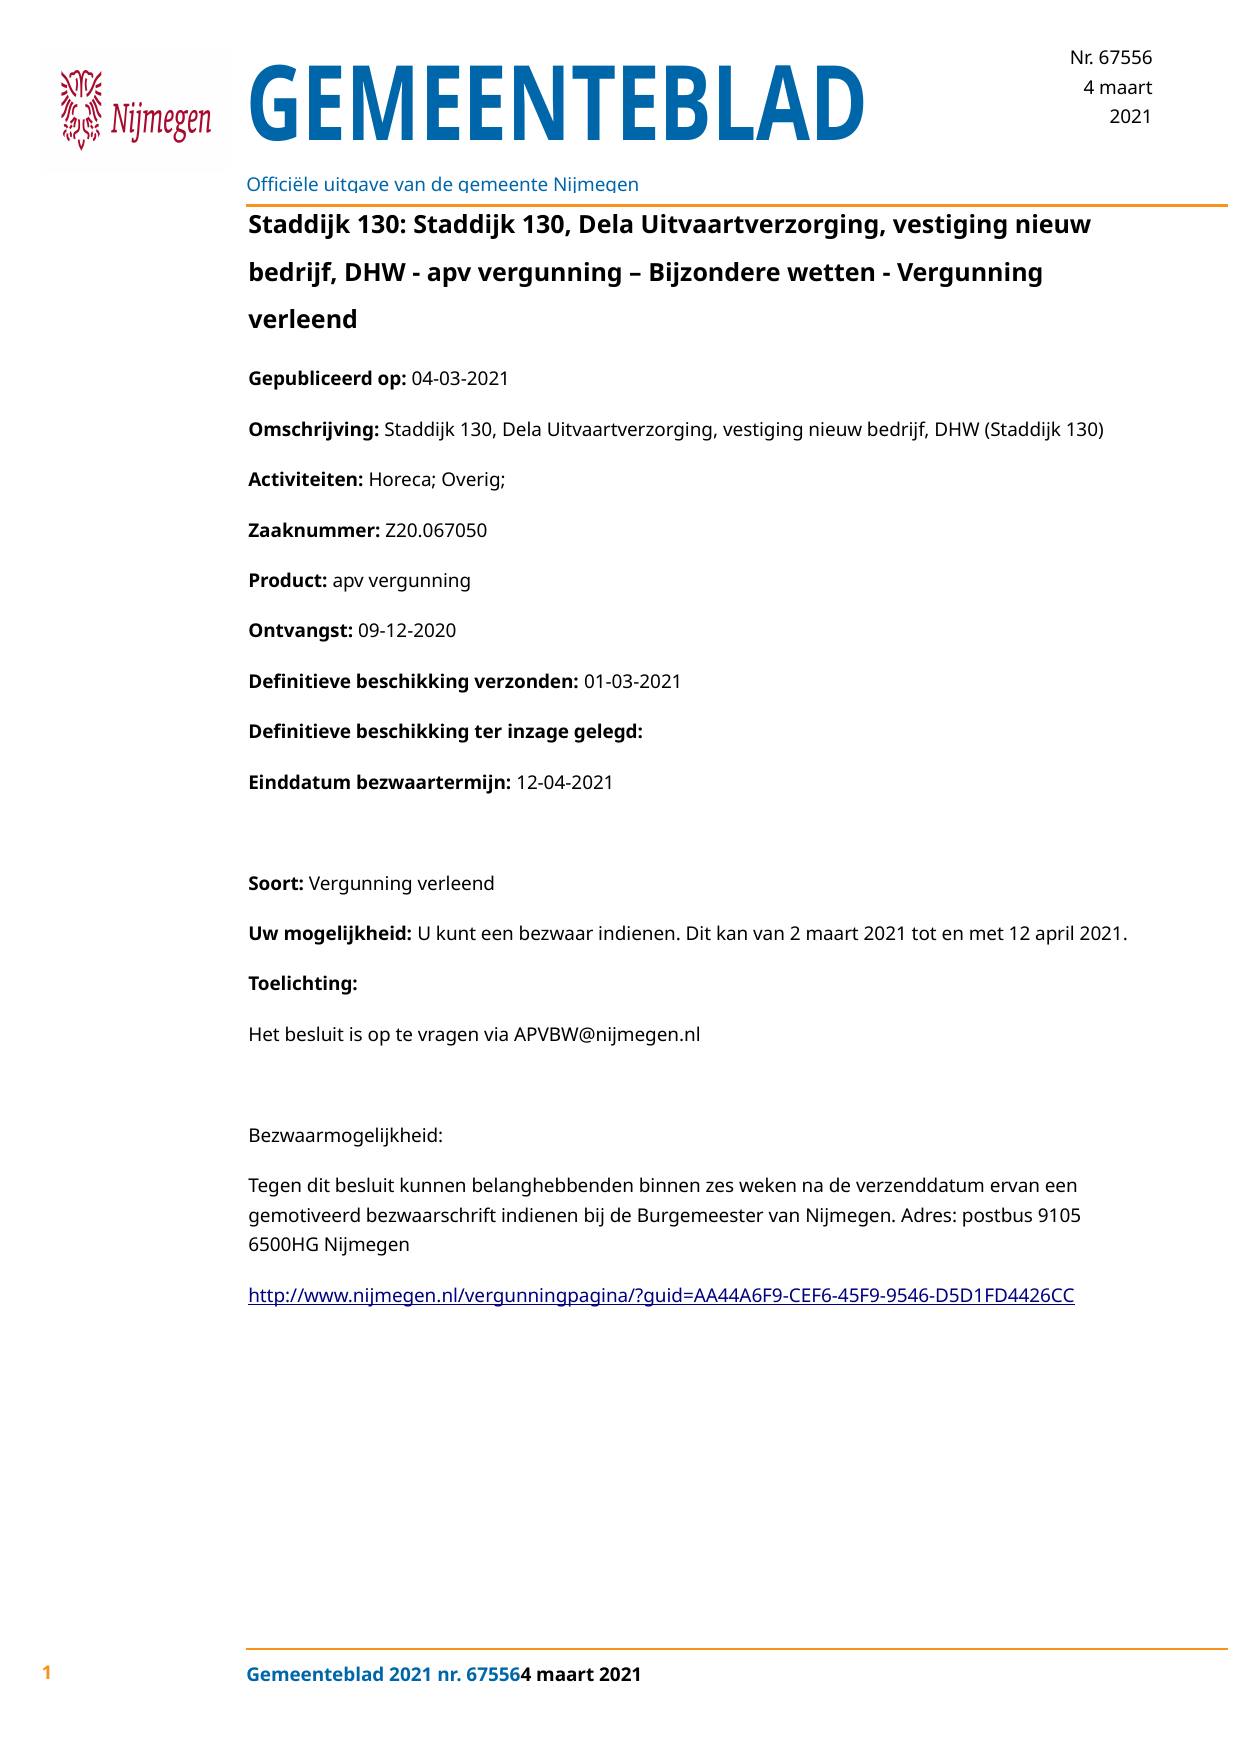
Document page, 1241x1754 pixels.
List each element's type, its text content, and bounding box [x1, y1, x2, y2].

text Soort: Vergunning verleend [248, 870, 1152, 895]
text Definitieve beschikking verzonden: 01-03-2021 [248, 668, 1152, 694]
text Definitieve beschikking ter inzage gelegd: [248, 718, 1152, 744]
text Staddijk 130: Staddijk 130, Dela Uitvaartverzorging, vestiging nieuw bedrijf, DHW - apv vergunning – Bijzondere wetten - Vergunning verleend [248, 207, 1152, 336]
text Ontvangst: 09-12-2020 [248, 618, 1152, 643]
text Uw mogelijkheid: U kunt een bezwaar indienen. Dit kan van 2 maart 2021 tot en met 12 april 2021. [248, 920, 1152, 946]
text Gepubliceerd op: 04-03-2021 [248, 366, 1152, 391]
text Einddatum bezwaartermijn: 12-04-2021 [248, 769, 1152, 794]
text http://www.nijmegen.nl/vergunningpagina/?guid=AA44A6F9-CEF6-45F9-9546-D5D1FD4426CC [248, 1282, 1152, 1307]
picture [41, 47, 231, 172]
text Omschrijving: Staddijk 130, Dela Uitvaartverzorging, vestiging nieuw bedrijf, DHW (Staddijk 130) [248, 416, 1152, 442]
text Product: apv vergunning [248, 567, 1152, 593]
text Het besluit is op te vragen via APVBW@nijmegen.nl [248, 1021, 1152, 1047]
text Toelichting: [248, 971, 1152, 996]
text Activiteiten: Horeca; Overig; [248, 466, 1152, 492]
text Zaaknummer: Z20.067050 [248, 517, 1152, 542]
text Tegen dit besluit kunnen belanghebbenden binnen zes weken na de verzenddatum ervan een gemotiveerd bezwaarschrift indienen bij de Burgemeester van Nijmegen. Adres: postbus 9105 6500HG Nijmegen [248, 1172, 1152, 1257]
text Bezwaarmogelijkheid: [248, 1122, 1152, 1147]
